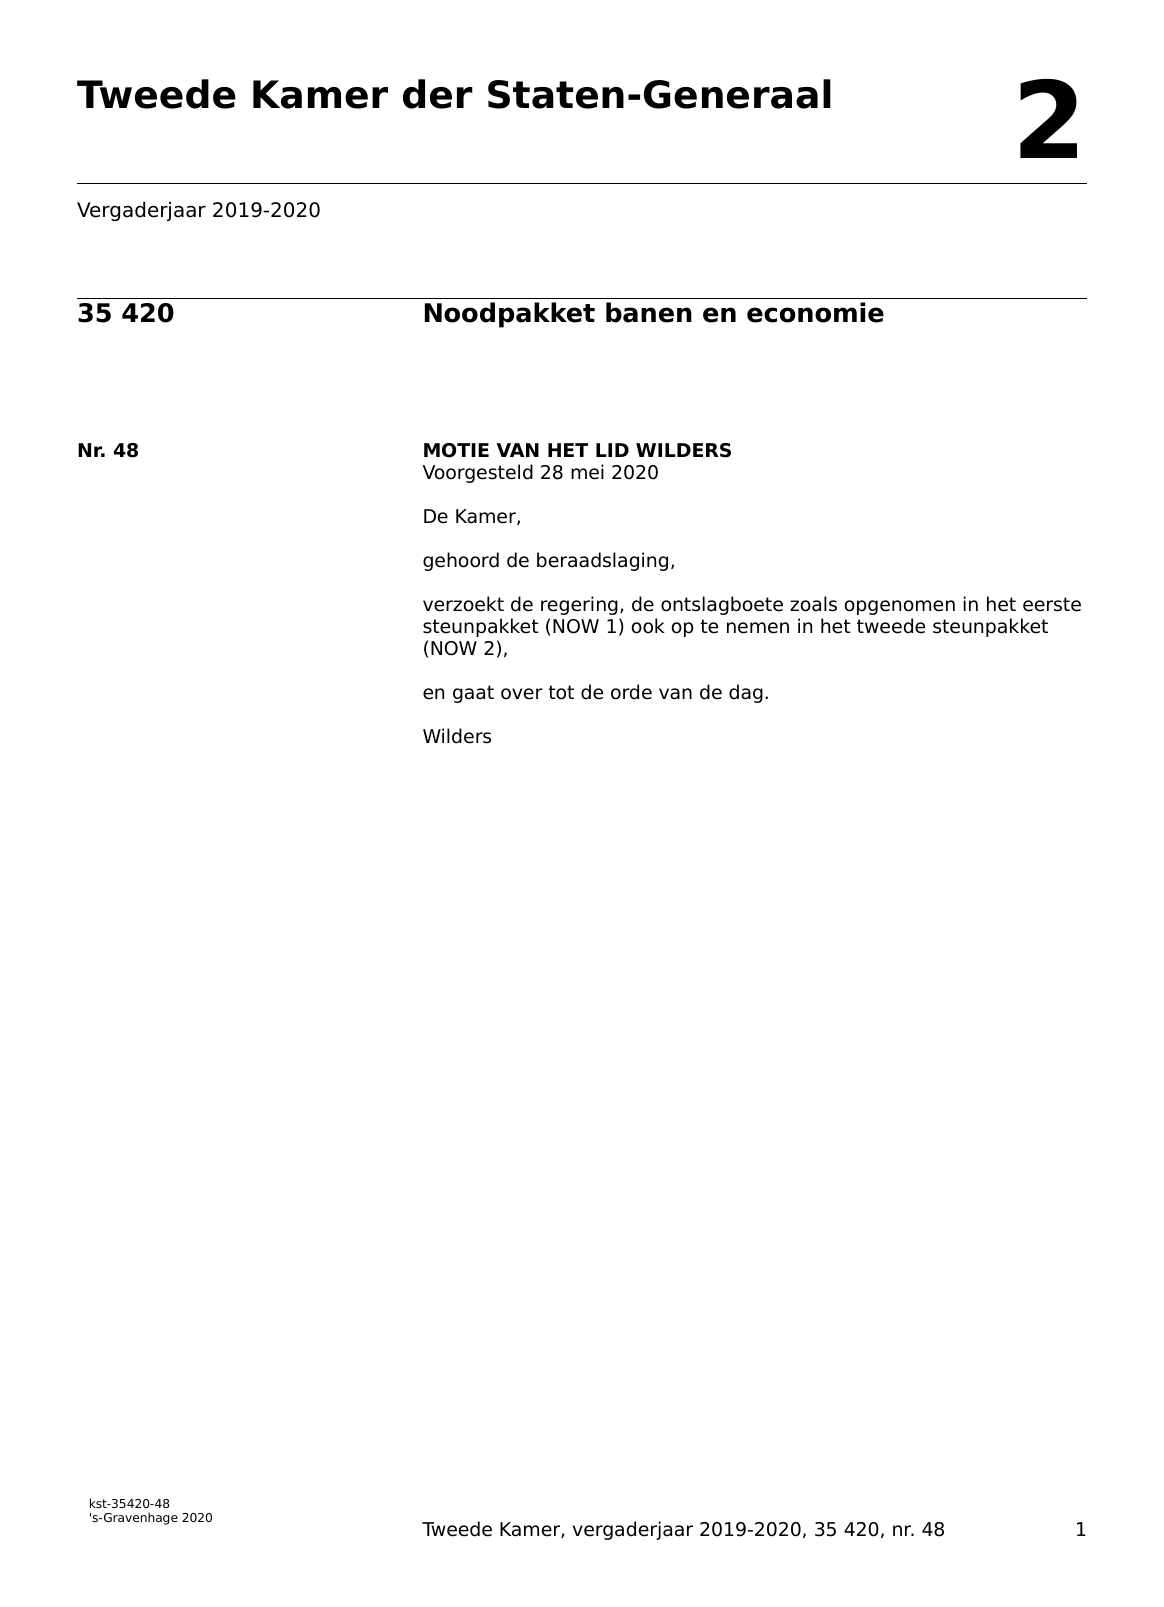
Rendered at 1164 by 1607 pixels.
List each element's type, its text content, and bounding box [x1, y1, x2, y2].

text kst-35420-48 [88, 1497, 323, 1511]
text en gaat over tot de orde van de dag. [422, 682, 1087, 704]
table_header Tweede Kamer der Staten-Generaal [77, 59, 886, 183]
text Voorgesteld 28 mei 2020 [422, 462, 1087, 484]
text Wilders [422, 726, 1087, 748]
text De Kamer, [422, 506, 1087, 528]
subtitle 35 420 Noodpakket banen en economie [77, 299, 1087, 329]
text verzoekt de regering, de ontslagboete zoals opgenomen in het eerste steunpakket (NOW 1) ook op te nemen in het tweede steunpakket (NOW 2), [422, 594, 1087, 660]
table_cell Vergaderjaar 2019-2020 [77, 184, 1087, 298]
subtitle Nr. 48 MOTIE VAN HET LID WILDERS [77, 440, 1087, 462]
text gehoord de beraadslaging, [422, 550, 1087, 572]
text 's-Gravenhage 2020 [88, 1511, 323, 1525]
table_header 2 [886, 59, 1087, 183]
